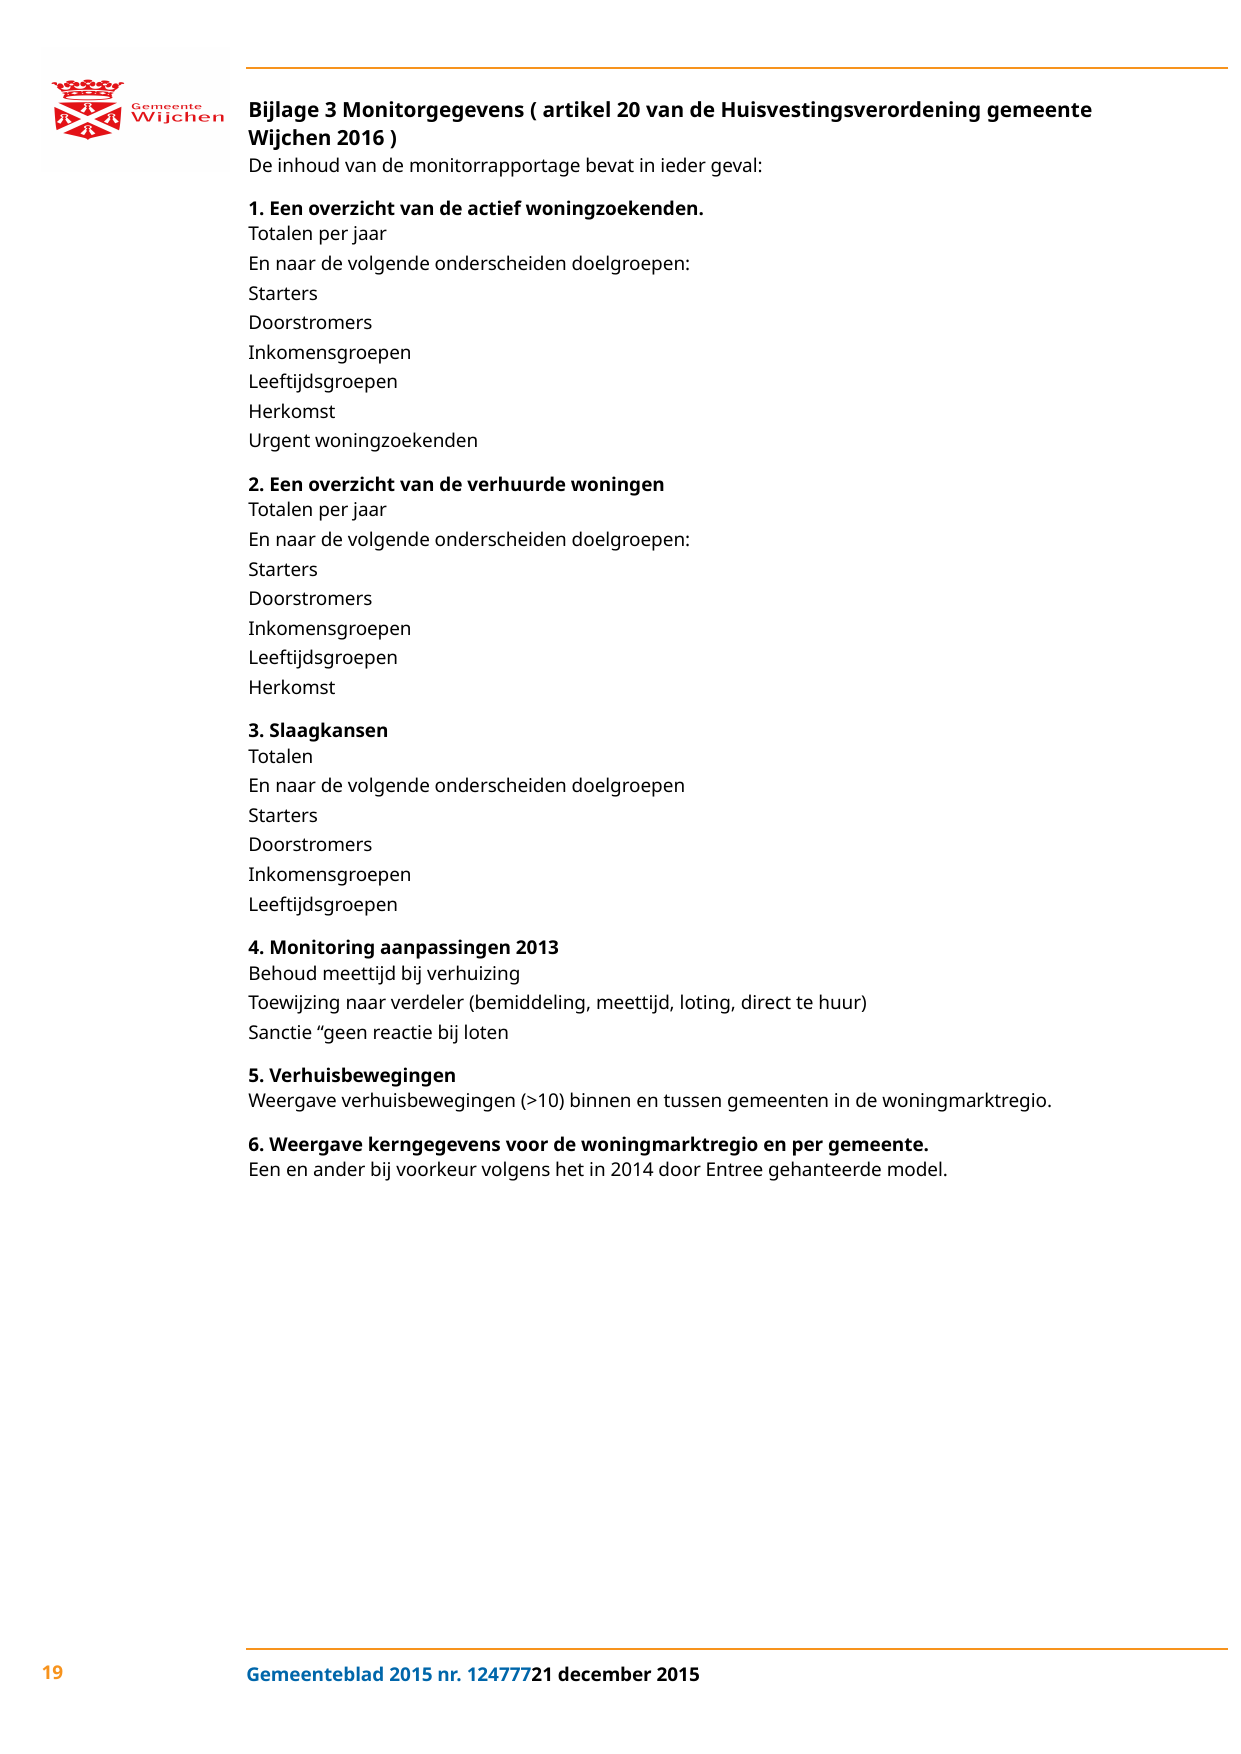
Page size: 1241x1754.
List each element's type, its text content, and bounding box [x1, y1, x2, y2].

text Herkomst [248, 398, 1152, 424]
text 1. Een overzicht van de actief woningzoekenden. [248, 195, 1152, 221]
text Inkomensgroepen [248, 339, 1152, 365]
text Sanctie “geen reactie bij loten [248, 1019, 1152, 1044]
text Totalen [248, 743, 1152, 769]
text Starters [248, 802, 1152, 828]
text 3. Slaagkansen [248, 717, 1152, 743]
text Totalen per jaar [248, 497, 1152, 522]
text Urgent woningzoekenden [248, 428, 1152, 453]
text Doorstromers [248, 309, 1152, 335]
text De inhoud van de monitorrapportage bevat in ieder geval: [248, 152, 1152, 177]
text Inkomensgroepen [248, 615, 1152, 641]
text Leeftijdsgroepen [248, 891, 1152, 917]
text En naar de volgende onderscheiden doelgroepen: [248, 250, 1152, 276]
text Leeftijdsgroepen [248, 644, 1152, 670]
text Bijlage 3 Monitorgegevens ( artikel 20 van de Huisvestingsverordening gemeente Wijchen 2016 ) [248, 95, 1152, 152]
text Starters [248, 280, 1152, 306]
text Weergave verhuisbewegingen (>10) binnen en tussen gemeenten in de woningmarktregio. [248, 1088, 1152, 1113]
text Doorstromers [248, 585, 1152, 611]
text Behoud meettijd bij verhuizing [248, 960, 1152, 985]
text Totalen per jaar [248, 221, 1152, 246]
text 2. Een overzicht van de verhuurde woningen [248, 471, 1152, 497]
text En naar de volgende onderscheiden doelgroepen: [248, 526, 1152, 552]
text Herkomst [248, 674, 1152, 700]
text 6. Weergave kerngegevens voor de woningmarktregio en per gemeente. [248, 1131, 1152, 1157]
text Leeftijdsgroepen [248, 368, 1152, 394]
text 5. Verhuisbewegingen [248, 1062, 1152, 1088]
text En naar de volgende onderscheiden doelgroepen [248, 772, 1152, 798]
picture [41, 47, 231, 172]
text Toewijzing naar verdeler (bemiddeling, meettijd, loting, direct te huur) [248, 989, 1152, 1015]
text Inkomensgroepen [248, 861, 1152, 887]
text Starters [248, 556, 1152, 581]
text 4. Monitoring aanpassingen 2013 [248, 934, 1152, 960]
text Een en ander bij voorkeur volgens het in 2014 door Entree gehanteerde model. [248, 1157, 1152, 1182]
text Doorstromers [248, 832, 1152, 857]
